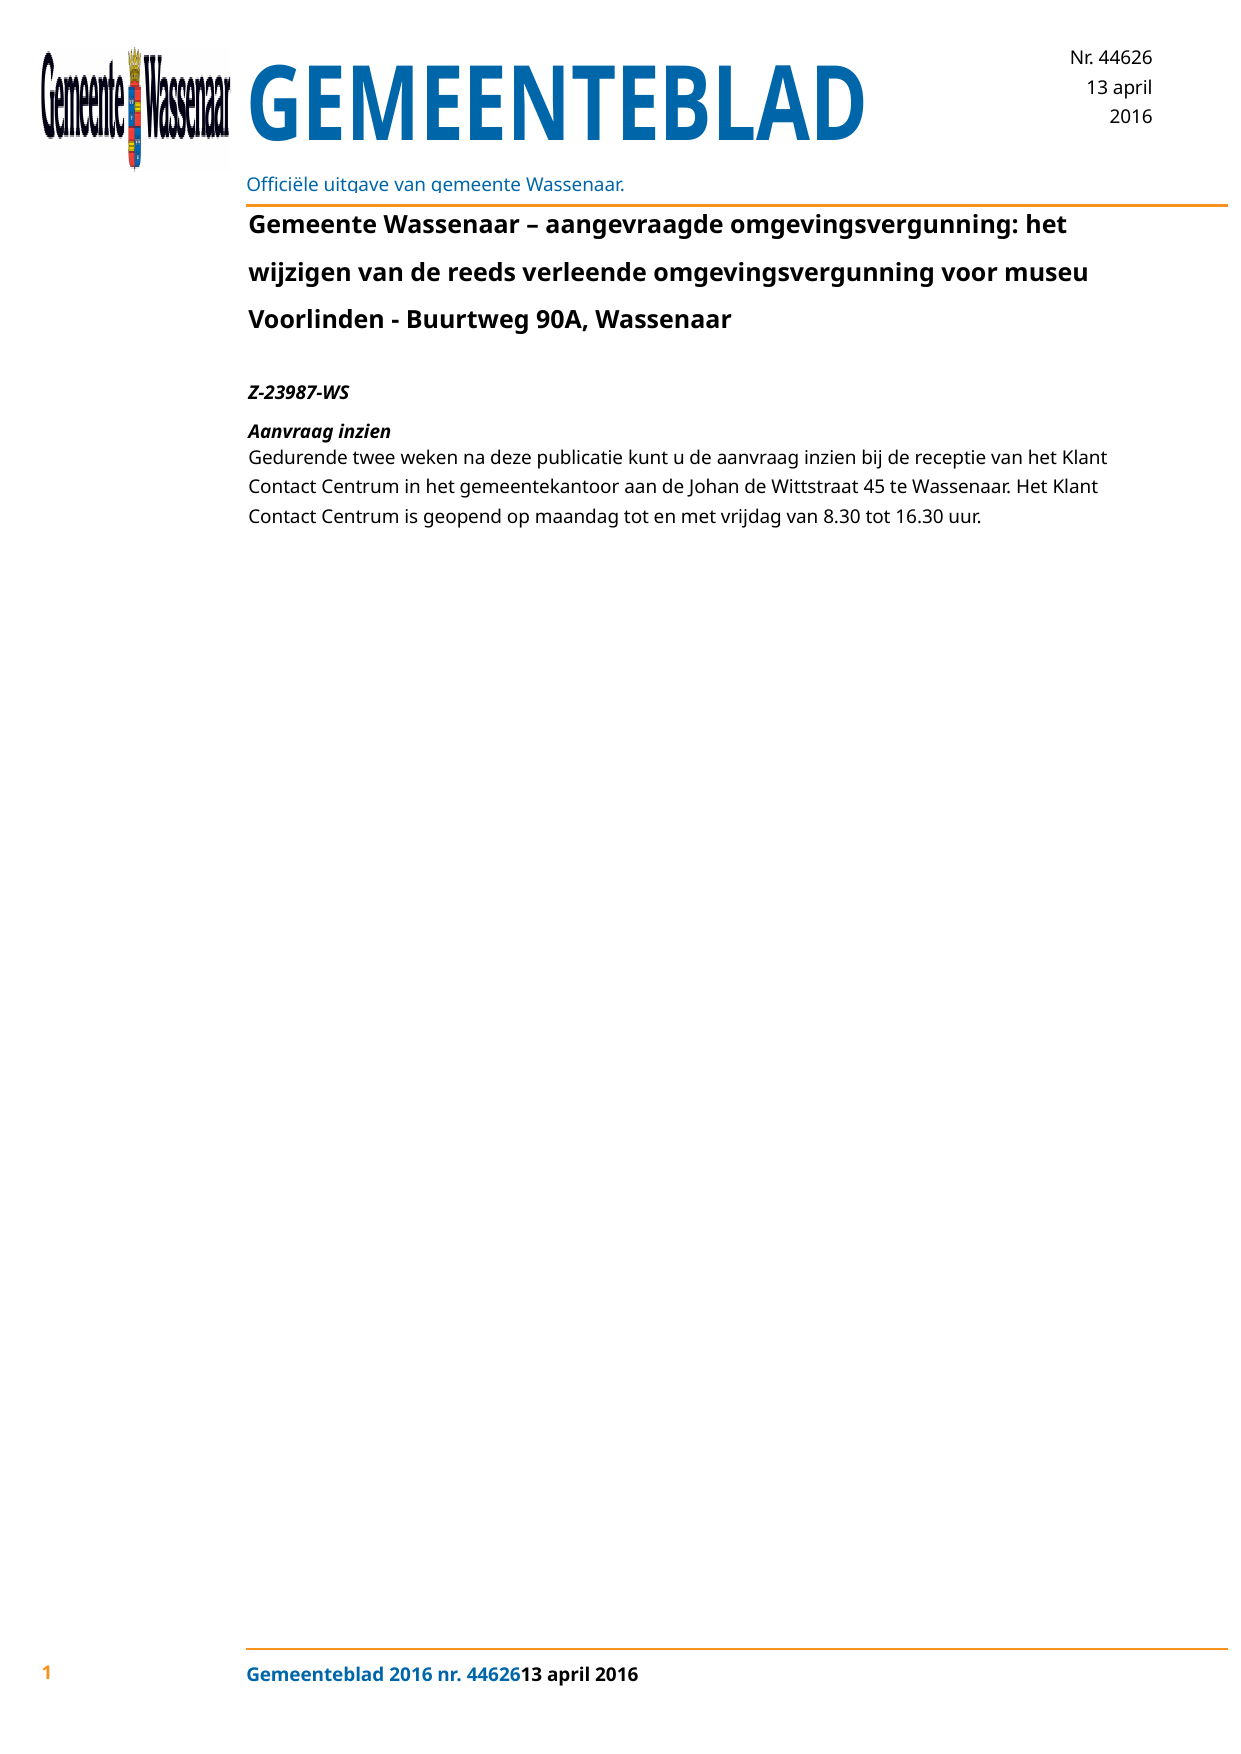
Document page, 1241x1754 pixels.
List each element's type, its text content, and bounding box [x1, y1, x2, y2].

text Gedurende twee weken na deze publicatie kunt u de aanvraag inzien bij de receptie van het Klant Contact Centrum in het gemeentekantoor aan de Johan de Wittstraat 45 te Wassenaar. Het Klant Contact Centrum is geopend op maandag tot en met vrijdag van 8.30 tot 16.30 uur. [248, 444, 1152, 529]
picture [41, 47, 231, 172]
text Gemeente Wassenaar – aangevraagde omgevingsvergunning: het wijzigen van de reeds verleende omgevingsvergunning voor museu Voorlinden - Buurtweg 90A, Wassenaar [248, 207, 1152, 336]
text Aanvraag inzien [248, 418, 1152, 444]
text Z-23987-WS [248, 379, 1152, 405]
